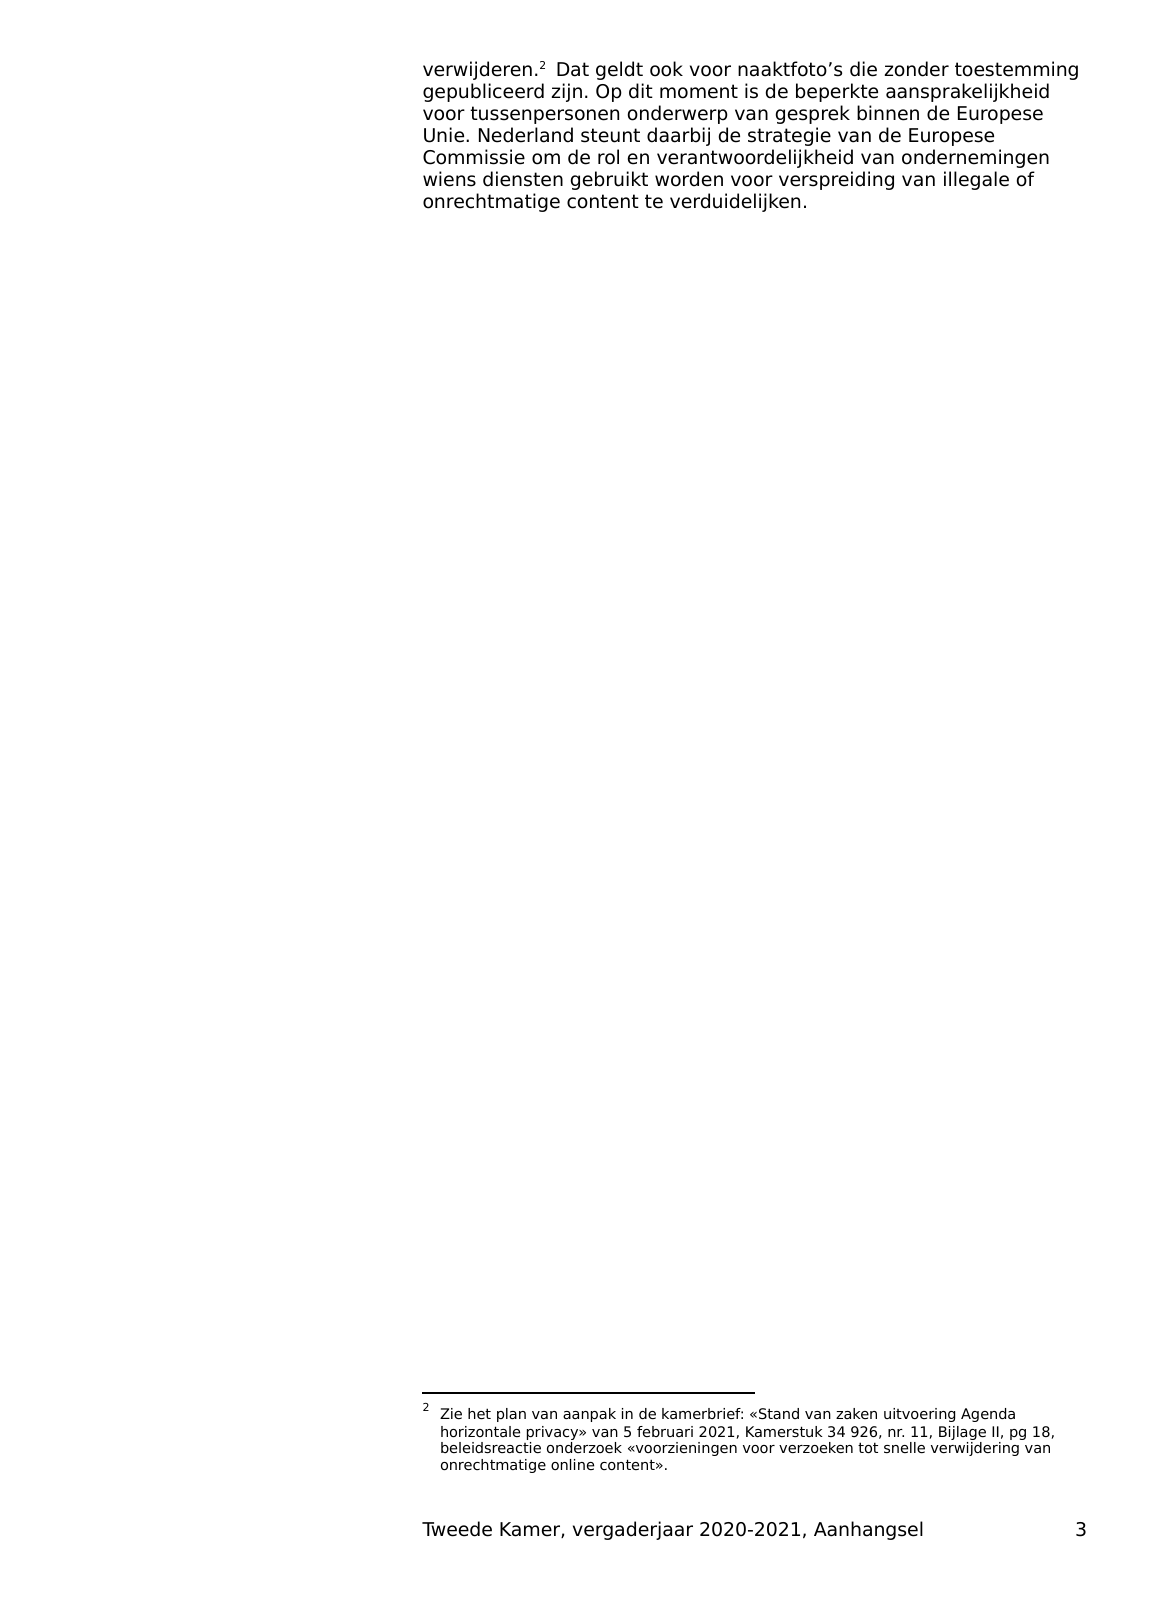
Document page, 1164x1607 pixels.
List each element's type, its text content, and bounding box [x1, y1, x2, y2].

text Zie het plan van aanpak in de kamerbrief: «Stand van zaken uitvoering Agenda horizontale privacy» van 5 februari 2021, Kamerstuk 34 926, nr. 11, Bijlage II, pg 18, beleidsreactie onderzoek «voorzieningen voor verzoeken tot snelle verwijdering van onrechtmatige online content». [422, 1402, 1087, 1474]
text verwijderen. Dat geldt ook voor naaktfoto’s die zonder toestemming gepubliceerd zijn. Op dit moment is de beperkte aansprakelijkheid voor tussenpersonen onderwerp van gesprek binnen de Europese Unie. Nederland steunt daarbij de strategie van de Europese Commissie om de rol en verantwoordelijkheid van ondernemingen wiens diensten gebruikt worden voor verspreiding van illegale of onrechtmatige content te verduidelijken. [422, 59, 1087, 213]
